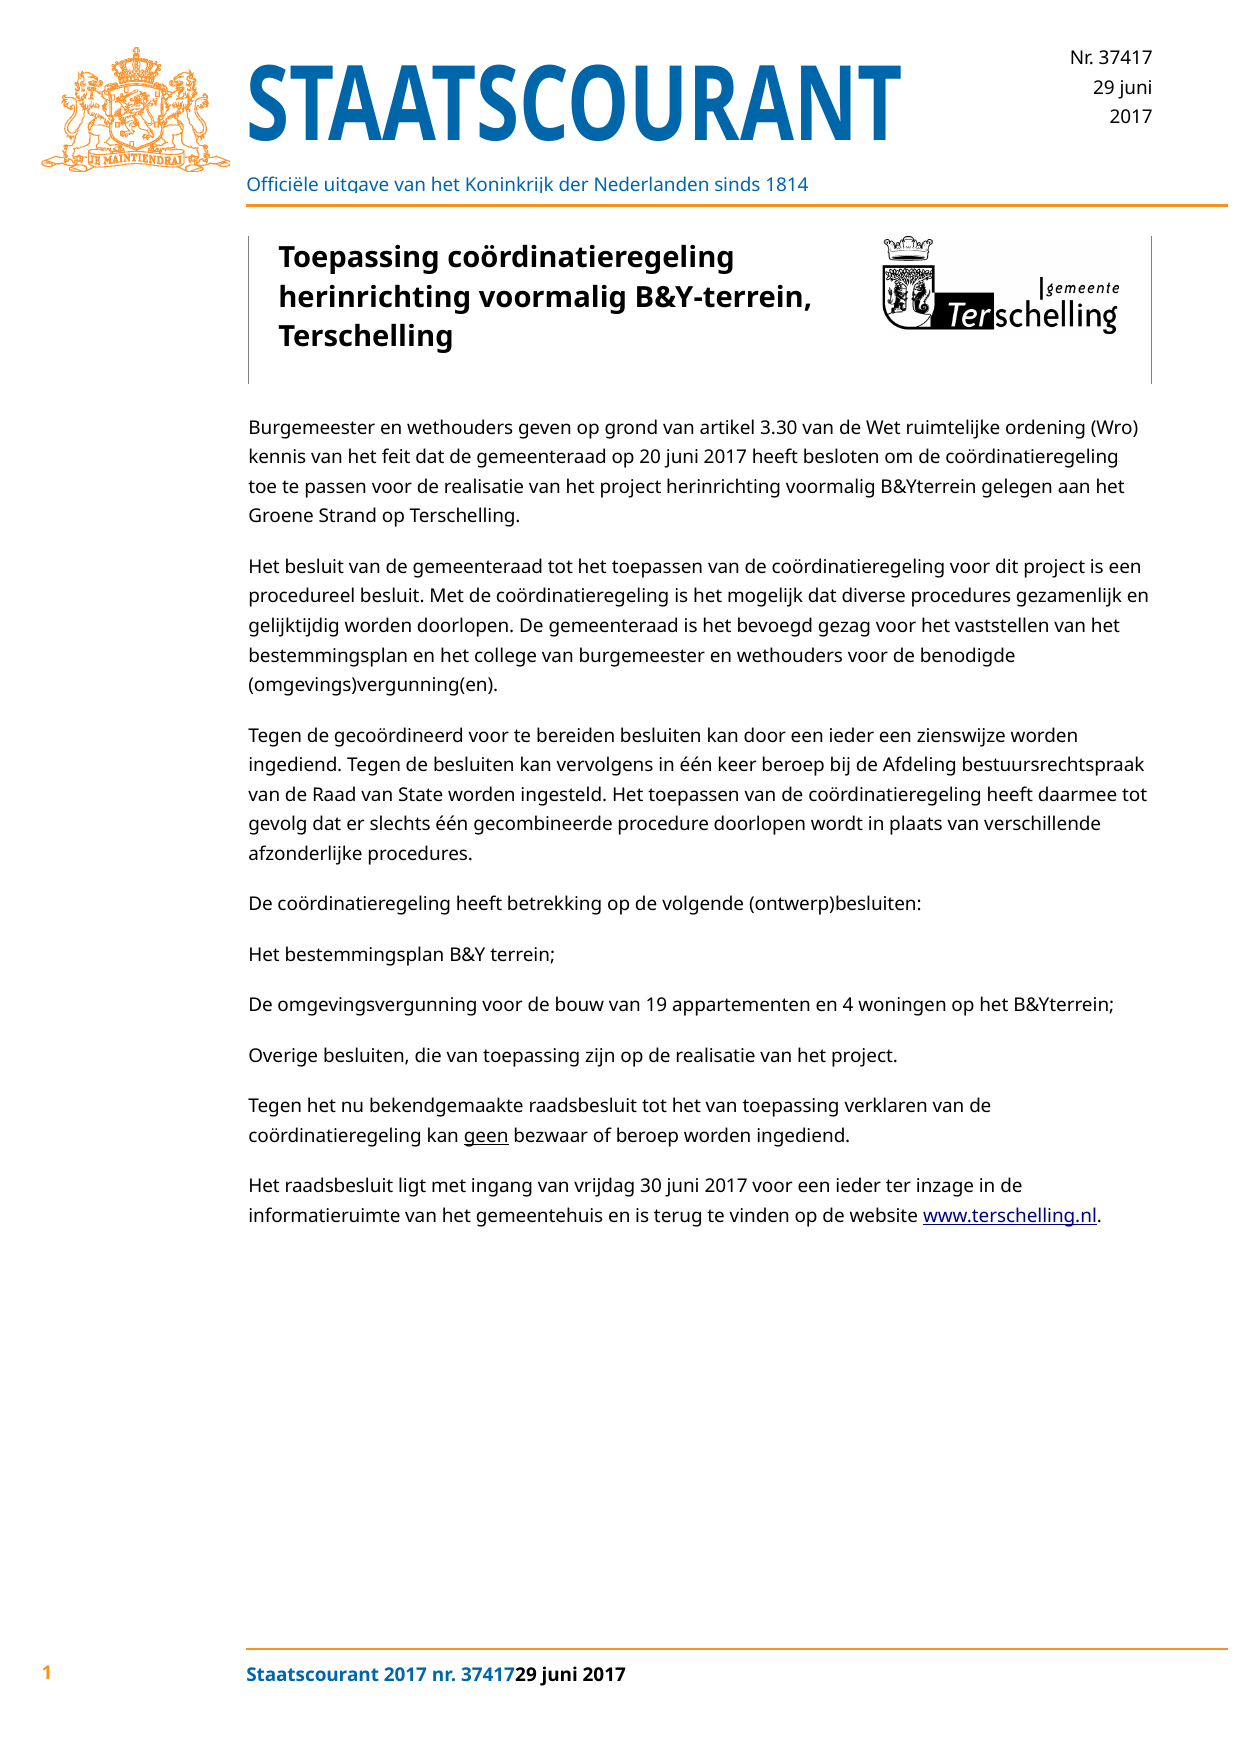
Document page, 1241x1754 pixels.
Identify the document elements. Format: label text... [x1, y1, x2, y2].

text Burgemeester en wethouders geven op grond van artikel 3.30 van de Wet ruimtelijke ordening (Wro) kennis van het feit dat de gemeenteraad op 20 juni 2017 heeft besloten om de coördinatieregeling toe te passen voor de realisatie van het project herinrichting voormalig B&Yterrein gelegen aan het Groene Strand op Terschelling. [248, 414, 1152, 528]
text Het bestemmingsplan B&Y terrein; [248, 941, 1152, 967]
text Tegen de gecoördineerd voor te bereiden besluiten kan door een ieder een zienswijze worden ingediend. Tegen de besluiten kan vervolgens in één keer beroep bij de Afdeling bestuursrechtspraak van de Raad van State worden ingesteld. Het toepassen van de coördinatieregeling heeft daarmee tot gevolg dat er slechts één gecombineerde procedure doorlopen wordt in plaats van verschillende afzonderlijke procedures. [248, 722, 1152, 866]
text Overige besluiten, die van toepassing zijn op de realisatie van het project. [248, 1042, 1152, 1068]
picture [882, 236, 1119, 334]
text Het raadsbesluit ligt met ingang van vrijdag 30 juni 2017 voor een ieder ter inzage in de informatieruimte van het gemeentehuis en is terug te vinden op de website www.terschelling.nl. [248, 1172, 1152, 1228]
table_header [850, 236, 1151, 384]
text Het besluit van de gemeenteraad tot het toepassen van de coördinatieregeling voor dit project is een procedureel besluit. Met de coördinatieregeling is het mogelijk dat diverse procedures gezamenlijk en gelijktijdig worden doorlopen. De gemeenteraad is het bevoegd gezag voor het vaststellen van het bestemmingsplan en het college van burgemeester en wethouders voor de benodigde (omgevings)vergunning(en). [248, 553, 1152, 697]
text Tegen het nu bekendgemaakte raadsbesluit tot het van toepassing verklaren van de coördinatieregeling kan geen bezwaar of beroep worden ingediend. [248, 1092, 1152, 1148]
text De coördinatieregeling heeft betrekking op de volgende (ontwerp)besluiten: [248, 891, 1152, 916]
text De omgevingsvergunning voor de bouw van 19 appartementen en 4 woningen op het B&Yterrein; [248, 991, 1152, 1017]
picture [41, 47, 231, 172]
table_header Toepassing coördinatieregeling herinrichting voormalig B&Y-terrein, Terschelling [249, 236, 850, 384]
